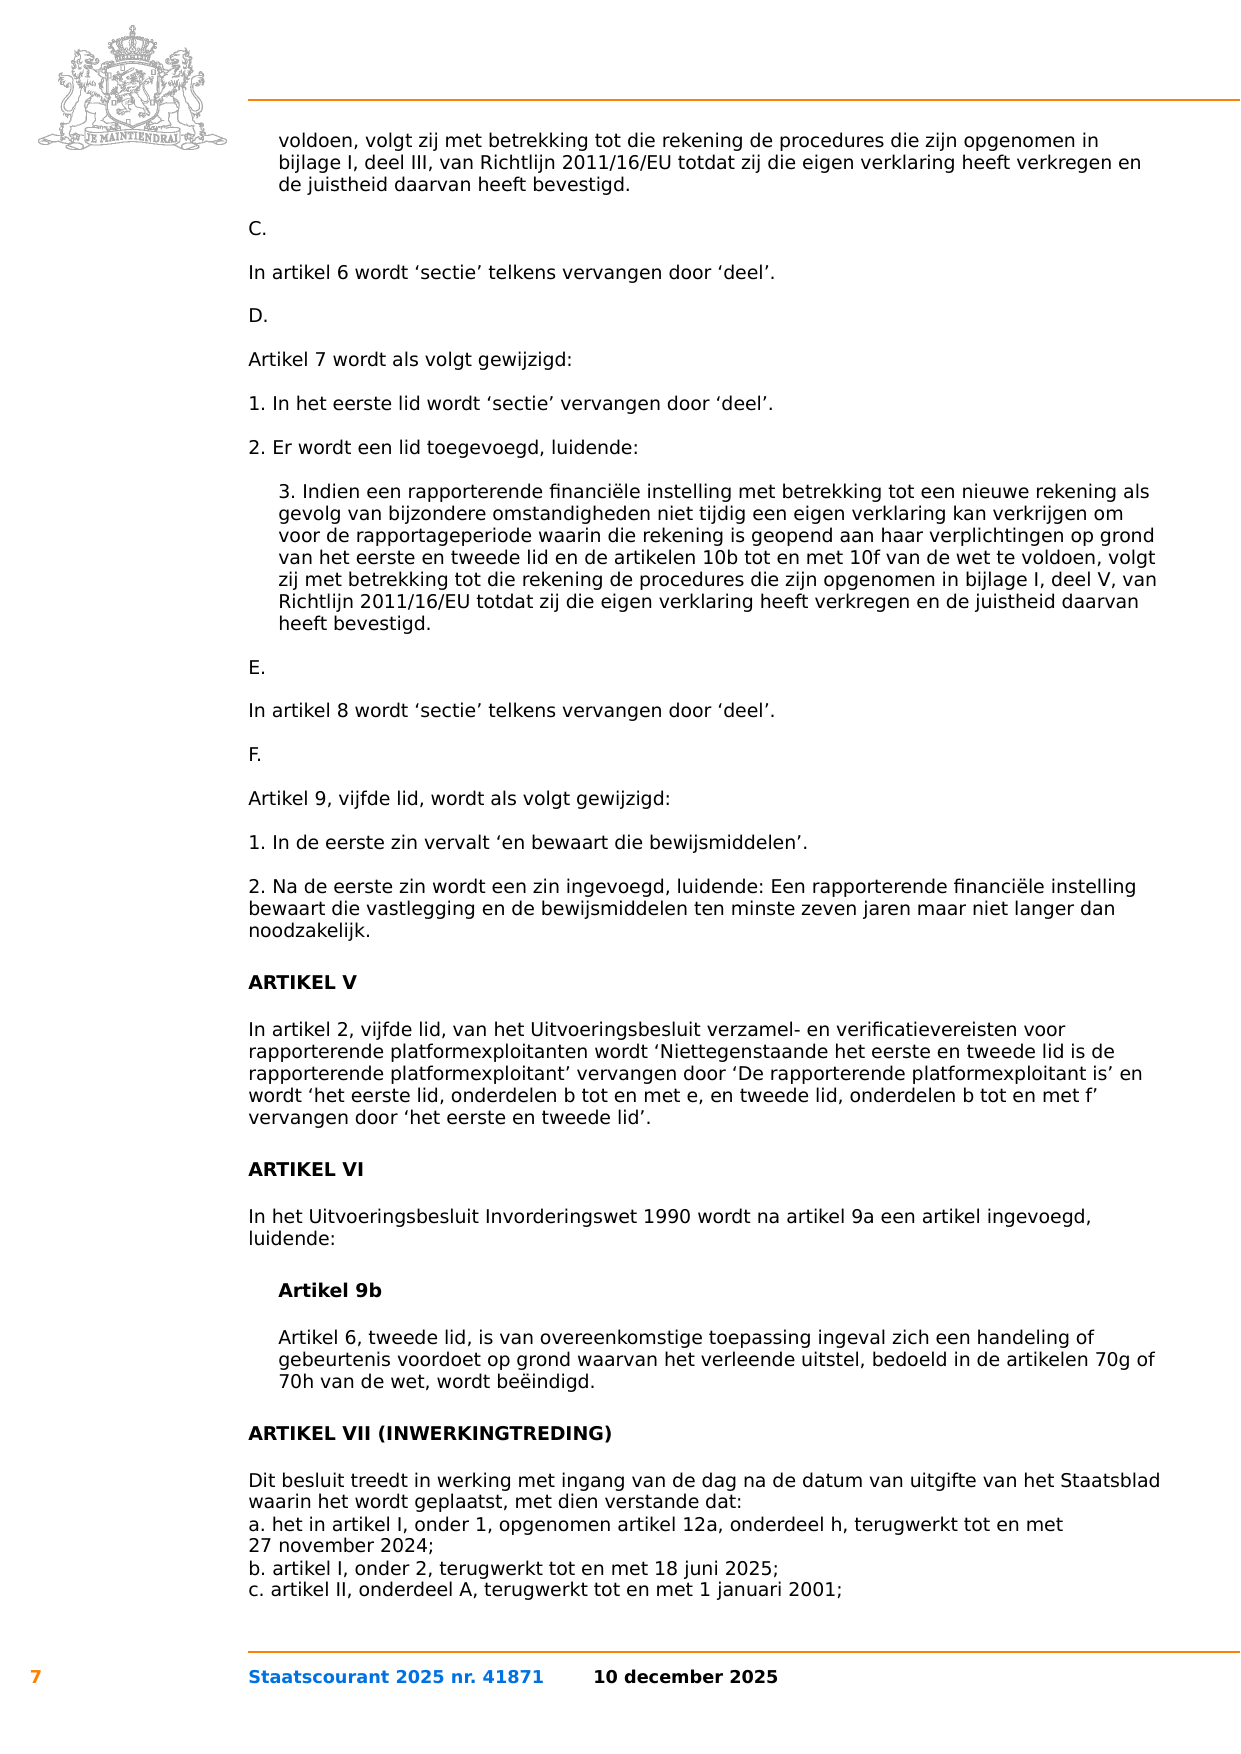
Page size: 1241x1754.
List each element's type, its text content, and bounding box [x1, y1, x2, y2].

subtitle ARTIKEL VI [248, 1159, 1163, 1181]
text F. [248, 744, 1163, 766]
text 3. Indien een rapporterende financiële instelling met betrekking tot een nieuwe rekening als gevolg van bijzondere omstandigheden niet tijdig een eigen verklaring kan verkrijgen om voor de rapportageperiode waarin die rekening is geopend aan haar verplichtingen op grond van het eerste en tweede lid en de artikelen 10b tot en met 10f van de wet te voldoen, volgt zij met betrekking tot die rekening de procedures die zijn opgenomen in bijlage I, deel V, van Richtlijn 2011/16/EU totdat zij die eigen verklaring heeft verkregen en de juistheid daarvan heeft bevestigd. [278, 481, 1163, 635]
subtitle Artikel 9b [278, 1279, 1163, 1302]
text a. het in artikel I, onder 1, opgenomen artikel 12a, onderdeel h, terugwerkt tot en met 27 november 2024; [248, 1513, 1163, 1557]
text C. [248, 218, 1163, 240]
text Artikel 7 wordt als volgt gewijzigd: [248, 349, 1163, 371]
picture [38, 25, 227, 150]
text 1. In het eerste lid wordt ‘sectie’ vervangen door ‘deel’. [248, 393, 1163, 415]
text c. artikel II, onderdeel A, terugwerkt tot en met 1 januari 2001; [248, 1579, 1163, 1601]
text E. [248, 657, 1163, 678]
text D. [248, 305, 1163, 327]
text voldoen, volgt zij met betrekking tot die rekening de procedures die zijn opgenomen in bijlage I, deel III, van Richtlijn 2011/16/EU totdat zij die eigen verklaring heeft verkregen en de juistheid daarvan heeft bevestigd. [278, 130, 1163, 196]
text In het Uitvoeringsbesluit Invorderingswet 1990 wordt na artikel 9a een artikel ingevoegd, luidende: [248, 1206, 1163, 1249]
subtitle ARTIKEL VII (INWERKINGTREDING) [248, 1422, 1163, 1444]
subtitle ARTIKEL V [248, 972, 1163, 994]
text In artikel 2, vijfde lid, van het Uitvoeringsbesluit verzamel- en verificatievereisten voor rapporterende platformexploitanten wordt ‘Niettegenstaande het eerste en tweede lid is de rapporterende platformexploitant’ vervangen door ‘De rapporterende platformexploitant is’ en wordt ‘het eerste lid, onderdelen b tot en met e, en tweede lid, onderdelen b tot en met f’ vervangen door ‘het eerste en tweede lid’. [248, 1019, 1163, 1129]
text 2. Er wordt een lid toegevoegd, luidende: [248, 437, 1163, 459]
text Artikel 6, tweede lid, is van overeenkomstige toepassing ingeval zich een handeling of gebeurtenis voordoet op grond waarvan het verleende uitstel, bedoeld in de artikelen 70g of 70h van de wet, wordt beëindigd. [278, 1327, 1163, 1392]
text Artikel 9, vijfde lid, wordt als volgt gewijzigd: [248, 788, 1163, 810]
text 2. Na de eerste zin wordt een zin ingevoegd, luidende: Een rapporterende financiële instelling bewaart die vastlegging en de bewijsmiddelen ten minste zeven jaren maar niet langer dan noodzakelijk. [248, 876, 1163, 942]
text b. artikel I, onder 2, terugwerkt tot en met 18 juni 2025; [248, 1557, 1163, 1579]
text 1. In de eerste zin vervalt ‘en bewaart die bewijsmiddelen’. [248, 832, 1163, 854]
text In artikel 8 wordt ‘sectie’ telkens vervangen door ‘deel’. [248, 700, 1163, 722]
text In artikel 6 wordt ‘sectie’ telkens vervangen door ‘deel’. [248, 262, 1163, 283]
text Dit besluit treedt in werking met ingang van de dag na de datum van uitgifte van het Staatsblad waarin het wordt geplaatst, met dien verstande dat: [248, 1469, 1163, 1513]
